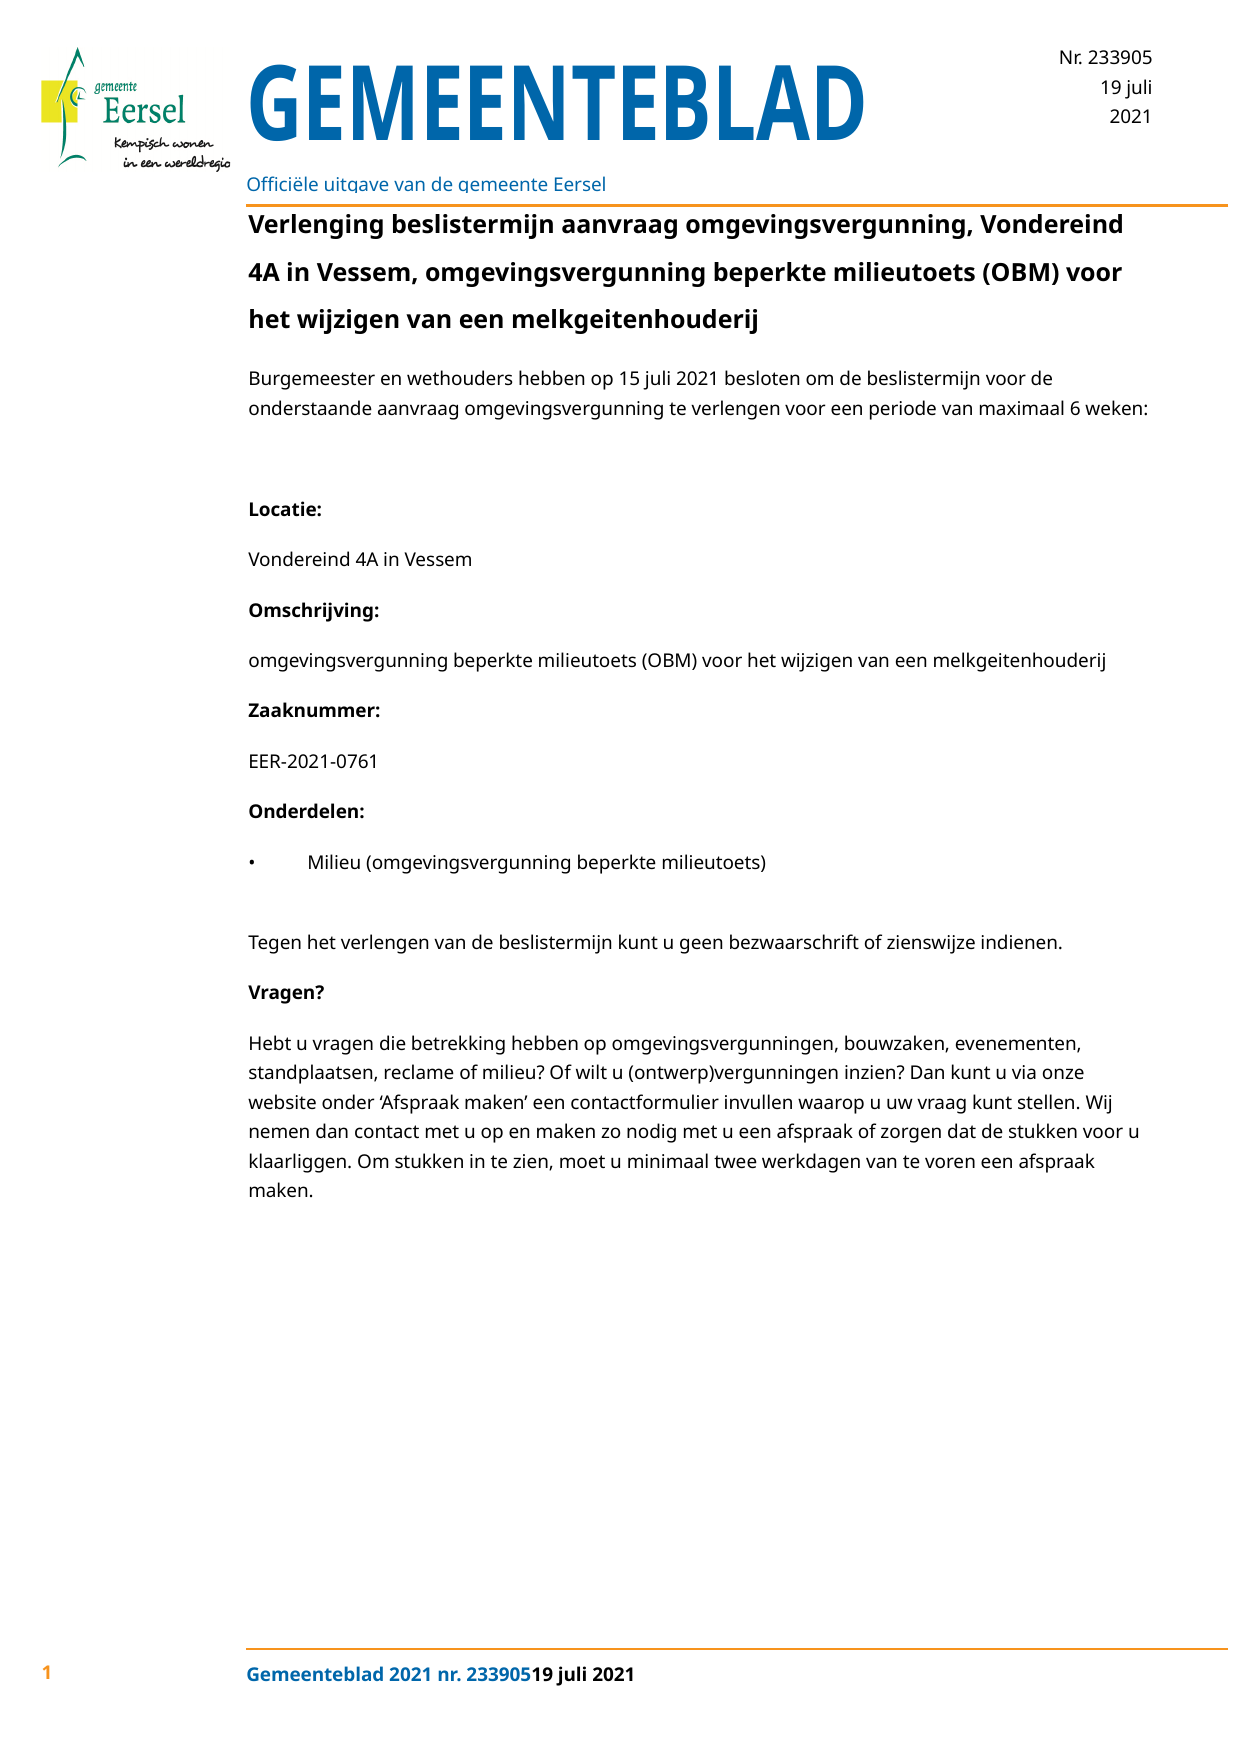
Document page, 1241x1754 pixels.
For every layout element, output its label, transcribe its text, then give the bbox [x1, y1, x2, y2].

text Locatie: [248, 496, 1152, 522]
text Omschrijving: [248, 597, 1152, 622]
text Burgemeester en wethouders hebben op 15 juli 2021 besloten om de beslistermijn voor de onderstaande aanvraag omgevingsvergunning te verlengen voor een periode van maximaal 6 weken: [248, 366, 1152, 421]
text Vragen? [248, 979, 1152, 1005]
text EER-2021-0761 [248, 748, 1152, 774]
text omgevingsvergunning beperkte milieutoets (OBM) voor het wijzigen van een melkgeitenhouderij [248, 647, 1152, 673]
text Hebt u vragen die betrekking hebben op omgevingsvergunningen, bouwzaken, evenementen, standplaatsen, reclame of milieu? Of wilt u (ontwerp)vergunningen inzien? Dan kunt u via onze website onder ‘Afspraak maken’ een contactformulier invullen waarop u uw vraag kunt stellen. Wij nemen dan contact met u op en maken zo nodig met u een afspraak of zorgen dat de stukken voor u klaarliggen. Om stukken in te zien, moet u minimaal twee werkdagen van te voren een afspraak maken. [248, 1030, 1152, 1203]
text Tegen het verlengen van de beslistermijn kunt u geen bezwaarschrift of zienswijze indienen. [248, 929, 1152, 954]
text Zaaknummer: [248, 698, 1152, 723]
picture [41, 47, 231, 172]
text Onderdelen: [248, 798, 1152, 824]
text Vondereind 4A in Vessem [248, 546, 1152, 572]
list Milieu (omgevingsvergunning beperkte milieutoets) [248, 849, 1152, 874]
text Verlenging beslistermijn aanvraag omgevingsvergunning, Vondereind 4A in Vessem, omgevingsvergunning beperkte milieutoets (OBM) voor het wijzigen van een melkgeitenhouderij [248, 207, 1152, 336]
